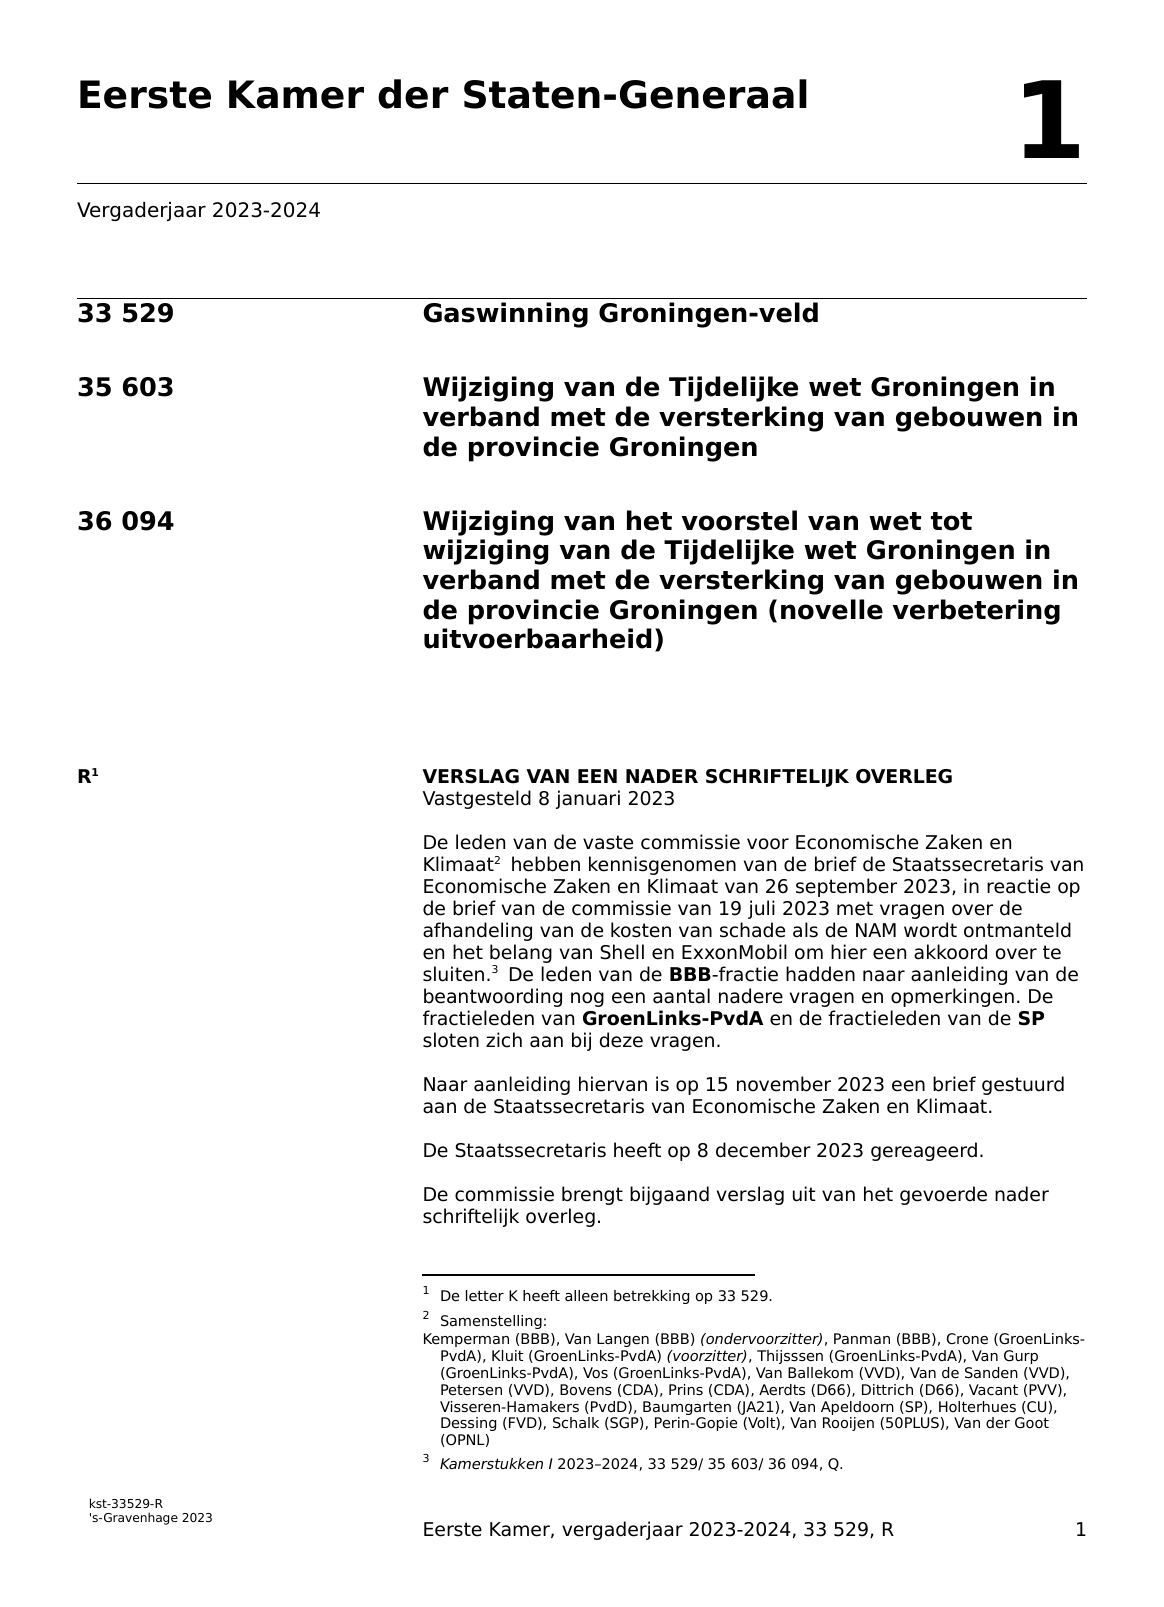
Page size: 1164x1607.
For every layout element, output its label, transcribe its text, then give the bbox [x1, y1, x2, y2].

text De Staatssecretaris heeft op 8 december 2023 gereageerd. [422, 1140, 1087, 1162]
text Vastgesteld 8 januari 2023 [422, 788, 1087, 810]
text Naar aanleiding hiervan is op 15 november 2023 een brief gestuurd aan de Staatssecretaris van Economische Zaken en Klimaat. [422, 1074, 1087, 1118]
subtitle 33 529 Gaswinning Groningen-veld [77, 299, 1087, 329]
subtitle 36 094 Wijziging van het voorstel van wet tot wijziging van de Tijdelijke wet Groningen in verband met de versterking van gebouwen in de provincie Groningen (novelle verbetering uitvoerbaarheid) [77, 506, 1087, 655]
text Kemperman (BBB), Van Langen (BBB) (ondervoorzitter), Panman (BBB), Crone (GroenLinks-PvdA), Kluit (GroenLinks-PvdA) (voorzitter), Thijsssen (GroenLinks-PvdA), Van Gurp (GroenLinks-PvdA), Vos (GroenLinks-PvdA), Van Ballekom (VVD), Van de Sanden (VVD), Petersen (VVD), Bovens (CDA), Prins (CDA), Aerdts (D66), Dittrich (D66), Vacant (PVV), Visseren-Hamakers (PvdD), Baumgarten (JA21), Van Apeldoorn (SP), Holterhues (CU), Dessing (FVD), Schalk (SGP), Perin-Gopie (Volt), Van Rooijen (50PLUS), Van der Goot (OPNL) [422, 1331, 1087, 1449]
subtitle R VERSLAG VAN EEN NADER SCHRIFTELIJK OVERLEG [77, 766, 1087, 788]
text De commissie brengt bijgaand verslag uit van het gevoerde nader schriftelijk overleg. [422, 1184, 1087, 1228]
subtitle 35 603 Wijziging van de Tijdelijke wet Groningen in verband met de versterking van gebouwen in de provincie Groningen [77, 373, 1087, 462]
text 's-Gravenhage 2023 [88, 1511, 323, 1525]
text Kamerstukken I 2023–2024, 33 529/ 35 603/ 36 094, Q. [422, 1452, 1087, 1474]
text kst-33529-R [88, 1497, 323, 1511]
table_header Eerste Kamer der Staten-Generaal [77, 59, 886, 183]
text De letter K heeft alleen betrekking op 33 529. [422, 1284, 1087, 1306]
text Samenstelling: [422, 1309, 1087, 1331]
text De leden van de vaste commissie voor Economische Zaken en Klimaat hebben kennisgenomen van de brief de Staatssecretaris van Economische Zaken en Klimaat van 26 september 2023, in reactie op de brief van de commissie van 19 juli 2023 met vragen over de afhandeling van de kosten van schade als de NAM wordt ontmanteld en het belang van Shell en ExxonMobil om hier een akkoord over te sluiten. De leden van de BBB-fractie hadden naar aanleiding van de beantwoording nog een aantal nadere vragen en opmerkingen. De fractieleden van GroenLinks-PvdA en de fractieleden van de SP sloten zich aan bij deze vragen. [422, 832, 1087, 1052]
table_cell Vergaderjaar 2023-2024 [77, 184, 1087, 298]
table_header 1 [886, 59, 1087, 183]
